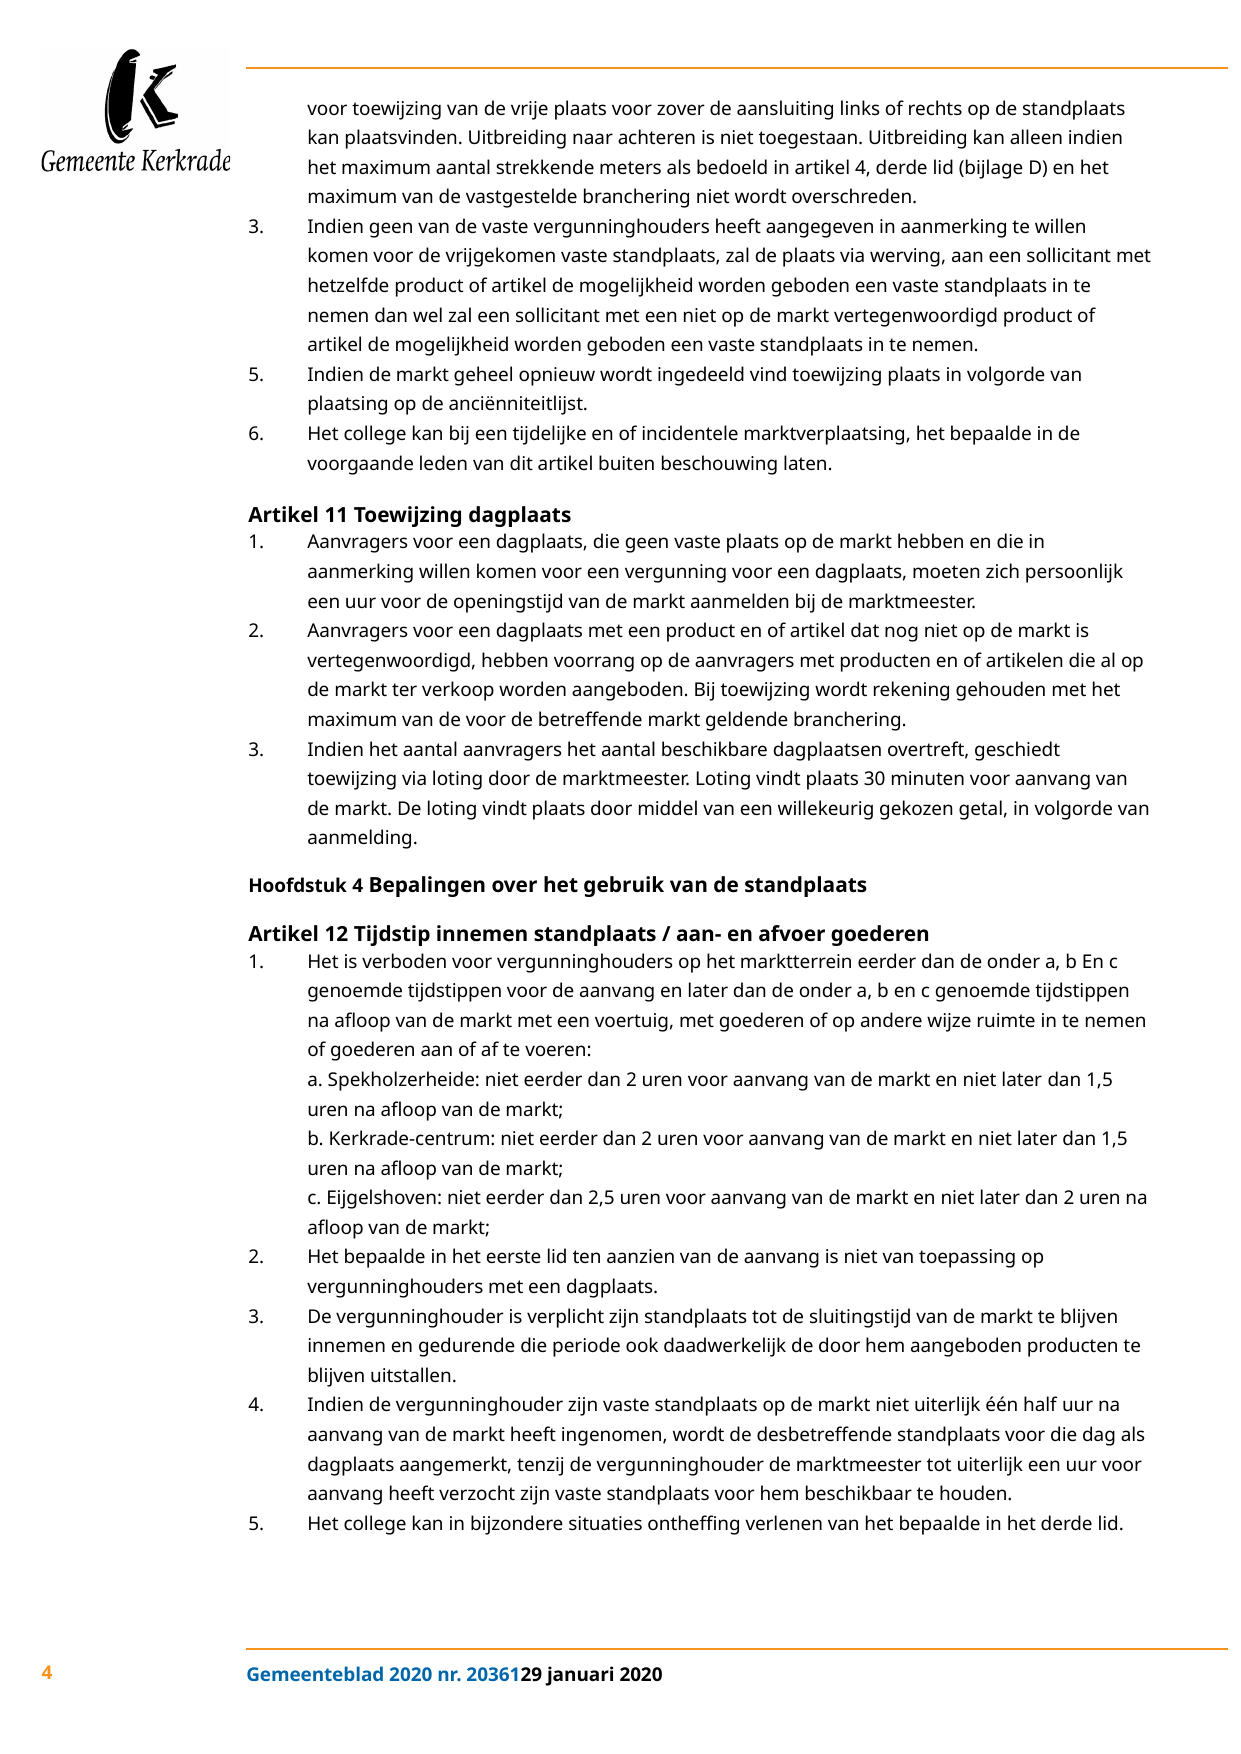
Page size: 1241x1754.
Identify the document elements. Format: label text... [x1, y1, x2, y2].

text Artikel 11 Toewijzing dagplaats [248, 500, 1152, 529]
list Indien de vergunninghouder zijn vaste standplaats op de markt niet uiterlijk één half uur na aanvang van de markt heeft ingenomen, wordt de desbetreffende standplaats voor die dag als dagplaats aangemerkt, tenzij de vergunninghouder de marktmeester tot uiterlijk een uur voor aanvang heeft verzocht zijn vaste standplaats voor hem beschikbaar te houden. [248, 1392, 1152, 1506]
list Aanvragers voor een dagplaats, die geen vaste plaats op de markt hebben en die in aanmerking willen komen voor een vergunning voor een dagplaats, moeten zich persoonlijk een uur voor de openingstijd van de markt aanmelden bij de marktmeester. [248, 529, 1152, 613]
list Indien geen van de vaste vergunninghouders heeft aangegeven in aanmerking te willen komen voor de vrijgekomen vaste standplaats, zal de plaats via werving, aan een sollicitant met hetzelfde product of artikel de mogelijkheid worden geboden een vaste standplaats in te nemen dan wel zal een sollicitant met een niet op de markt vertegenwoordigd product of artikel de mogelijkheid worden geboden een vaste standplaats in te nemen. [248, 213, 1152, 357]
text Artikel 12 Tijdstip innemen standplaats / aan- en afvoer goederen [248, 919, 1152, 948]
list De vergunninghouder is verplicht zijn standplaats tot de sluitingstijd van de markt te blijven innemen en gedurende die periode ook daadwerkelijk de door hem aangeboden producten te blijven uitstallen. [248, 1303, 1152, 1388]
picture [41, 47, 231, 172]
list Het college kan in bijzondere situaties ontheffing verlenen van het bepaalde in het derde lid. [248, 1510, 1152, 1536]
list Aanvragers voor een dagplaats met een product en of artikel dat nog niet op de markt is vertegenwoordigd, hebben voorrang op de aanvragers met producten en of artikelen die al op de markt ter verkoop worden aangeboden. Bij toewijzing wordt rekening gehouden met het maximum van de voor de betreffende markt geldende branchering. [248, 617, 1152, 732]
list voor toewijzing van de vrije plaats voor zover de aansluiting links of rechts op de standplaats kan plaatsvinden. Uitbreiding naar achteren is niet toegestaan. Uitbreiding kan alleen indien het maximum aantal strekkende meters als bedoeld in artikel 4, derde lid (bijlage D) en het maximum van de vastgestelde branchering niet wordt overschreden. [248, 95, 1152, 209]
list c. Eijgelshoven: niet eerder dan 2,5 uren voor aanvang van de markt en niet later dan 2 uren na afloop van de markt; [248, 1184, 1152, 1240]
list Indien het aantal aanvragers het aantal beschikbare dagplaatsen overtreft, geschiedt toewijzing via loting door de marktmeester. Loting vindt plaats 30 minuten voor aanvang van de markt. De loting vindt plaats door middel van een willekeurig gekozen getal, in volgorde van aanmelding. [248, 736, 1152, 850]
text Hoofdstuk 4 Bepalingen over het gebruik van de standplaats [248, 870, 1152, 898]
list Het is verboden voor vergunninghouders op het marktterrein eerder dan de onder a, b En c genoemde tijdstippen voor de aanvang en later dan de onder a, b en c genoemde tijdstippen na afloop van de markt met een voertuig, met goederen of op andere wijze ruimte in te nemen of goederen aan of af te voeren: [248, 948, 1152, 1062]
list Het bepaalde in het eerste lid ten aanzien van de aanvang is niet van toepassing op vergunninghouders met een dagplaats. [248, 1244, 1152, 1299]
list a. Spekholzerheide: niet eerder dan 2 uren voor aanvang van de markt en niet later dan 1,5 uren na afloop van de markt; [248, 1066, 1152, 1121]
list b. Kerkrade-centrum: niet eerder dan 2 uren voor aanvang van de markt en niet later dan 1,5 uren na afloop van de markt; [248, 1125, 1152, 1181]
list Indien de markt geheel opnieuw wordt ingedeeld vind toewijzing plaats in volgorde van plaatsing op de anciënniteitlijst. [248, 361, 1152, 416]
list Het college kan bij een tijdelijke en of incidentele marktverplaatsing, het bepaalde in de voorgaande leden van dit artikel buiten beschouwing laten. [248, 420, 1152, 476]
